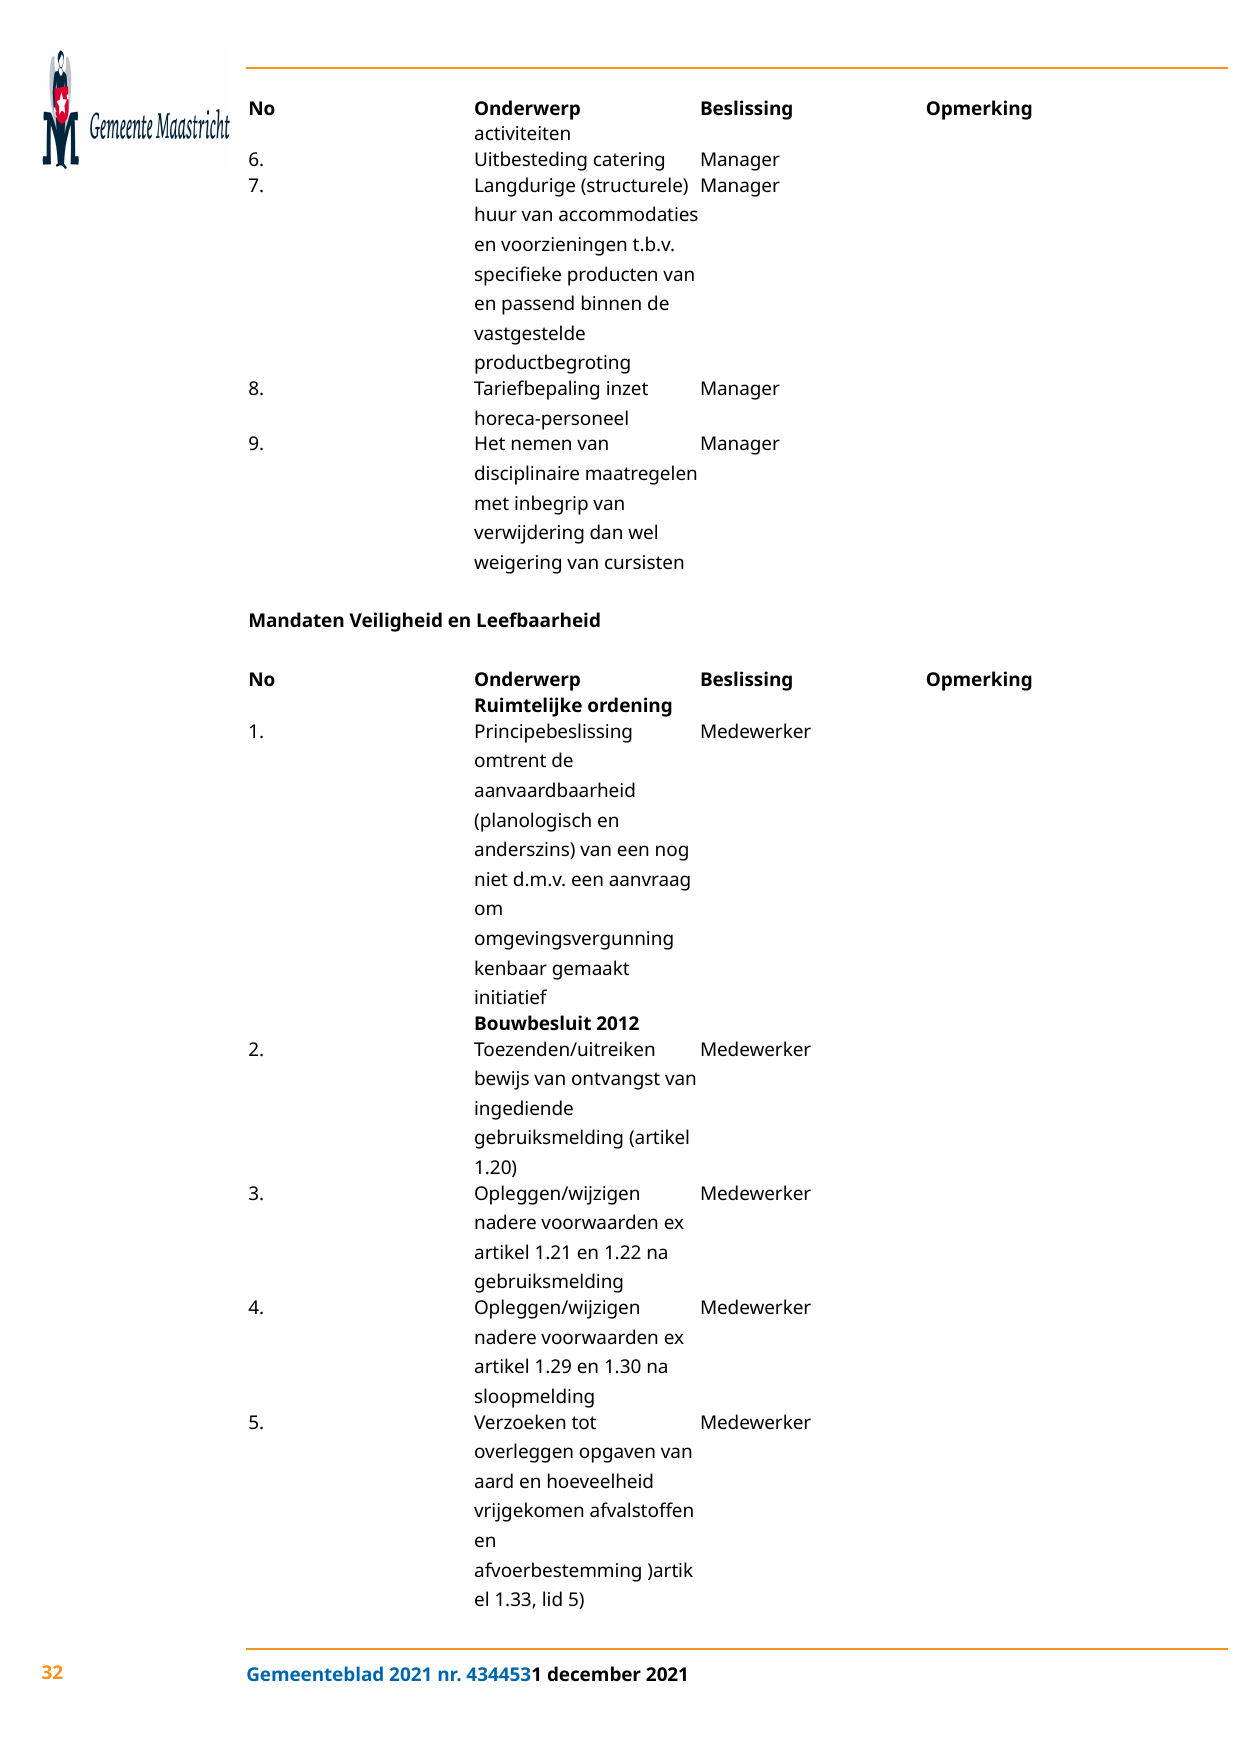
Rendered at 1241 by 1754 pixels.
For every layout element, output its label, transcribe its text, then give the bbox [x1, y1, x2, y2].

table_cell [926, 375, 1152, 431]
table_cell Manager [700, 146, 926, 172]
table_cell [248, 146, 474, 172]
table_cell [926, 172, 1152, 375]
table_cell Manager [700, 172, 926, 375]
table_cell [248, 1036, 474, 1180]
table_header Onderwerp [474, 95, 700, 121]
table_cell Verzoeken tot overleggen opgaven van aard en hoeveelheid vrijgekomen afvalstoffen en afvoerbestemming )artikel 1.33, lid 5) [474, 1409, 700, 1612]
table_header No [248, 667, 474, 692]
table_cell [248, 1010, 474, 1036]
table_cell Manager [700, 431, 926, 574]
table_cell Uitbesteding catering [474, 146, 700, 172]
table_cell [700, 121, 926, 146]
table_cell Principebeslissing omtrent de aanvaardbaarheid (planologisch en anderszins) van een nog niet d.m.v. een aanvraag om omgevingsvergunning kenbaar gemaakt initiatief [474, 718, 700, 1010]
table_cell [926, 1180, 1152, 1294]
table_header Onderwerp [474, 667, 700, 692]
table_cell [926, 1036, 1152, 1180]
table_cell Ruimtelijke ordening [474, 693, 700, 718]
table_cell Toezenden/uitreiken bewijs van ontvangst van ingediende gebruiksmelding (artikel 1.20) [474, 1036, 700, 1180]
table_cell Medewerker [700, 1409, 926, 1612]
table_cell [248, 718, 474, 1010]
table_cell activiteiten [474, 121, 700, 146]
table_header Opmerking [926, 95, 1152, 121]
table_header Beslissing [700, 95, 926, 121]
table_cell Manager [700, 375, 926, 431]
table_cell [248, 693, 474, 718]
table_cell [248, 172, 474, 375]
table_cell [248, 431, 474, 574]
table_cell Tariefbepaling inzet horeca-personeel [474, 375, 700, 431]
table_cell Opleggen/wijzigen nadere voorwaarden ex artikel 1.21 en 1.22 na gebruiksmelding [474, 1180, 700, 1294]
table_cell [248, 1409, 474, 1612]
table_cell Medewerker [700, 718, 926, 1010]
table_cell Opleggen/wijzigen nadere voorwaarden ex artikel 1.29 en 1.30 na sloopmelding [474, 1294, 700, 1409]
table_cell Medewerker [700, 1180, 926, 1294]
picture [41, 47, 231, 172]
table_cell Langdurige (structu­rele) huur van accommodaties en voorzieningen t.b.v. specifieke producten van en passend binnen de vastgestelde productbegroting [474, 172, 700, 375]
table_cell [926, 1294, 1152, 1409]
table_header Beslissing [700, 667, 926, 692]
table_cell [248, 375, 474, 431]
table_cell [248, 121, 474, 146]
table_header Opmerking [926, 667, 1152, 692]
table_cell [926, 146, 1152, 172]
table_cell Bouwbesluit 2012 [474, 1010, 700, 1036]
table_cell [926, 431, 1152, 574]
table_cell [926, 1409, 1152, 1612]
table_cell [926, 121, 1152, 146]
table_cell Medewerker [700, 1036, 926, 1180]
table_cell [926, 1010, 1152, 1036]
table_cell [248, 1294, 474, 1409]
table_cell Medewerker [700, 1294, 926, 1409]
table_cell [248, 1180, 474, 1294]
table_cell [926, 718, 1152, 1010]
text Mandaten Veiligheid en Leefbaarheid [248, 607, 1152, 633]
table_cell [700, 693, 926, 718]
table_cell Het nemen van disciplinaire maatregelen met inbegrip van verwijdering dan wel weigering van cursisten [474, 431, 700, 574]
table_cell [700, 1010, 926, 1036]
table_header No [248, 95, 474, 121]
table_cell [926, 693, 1152, 718]
